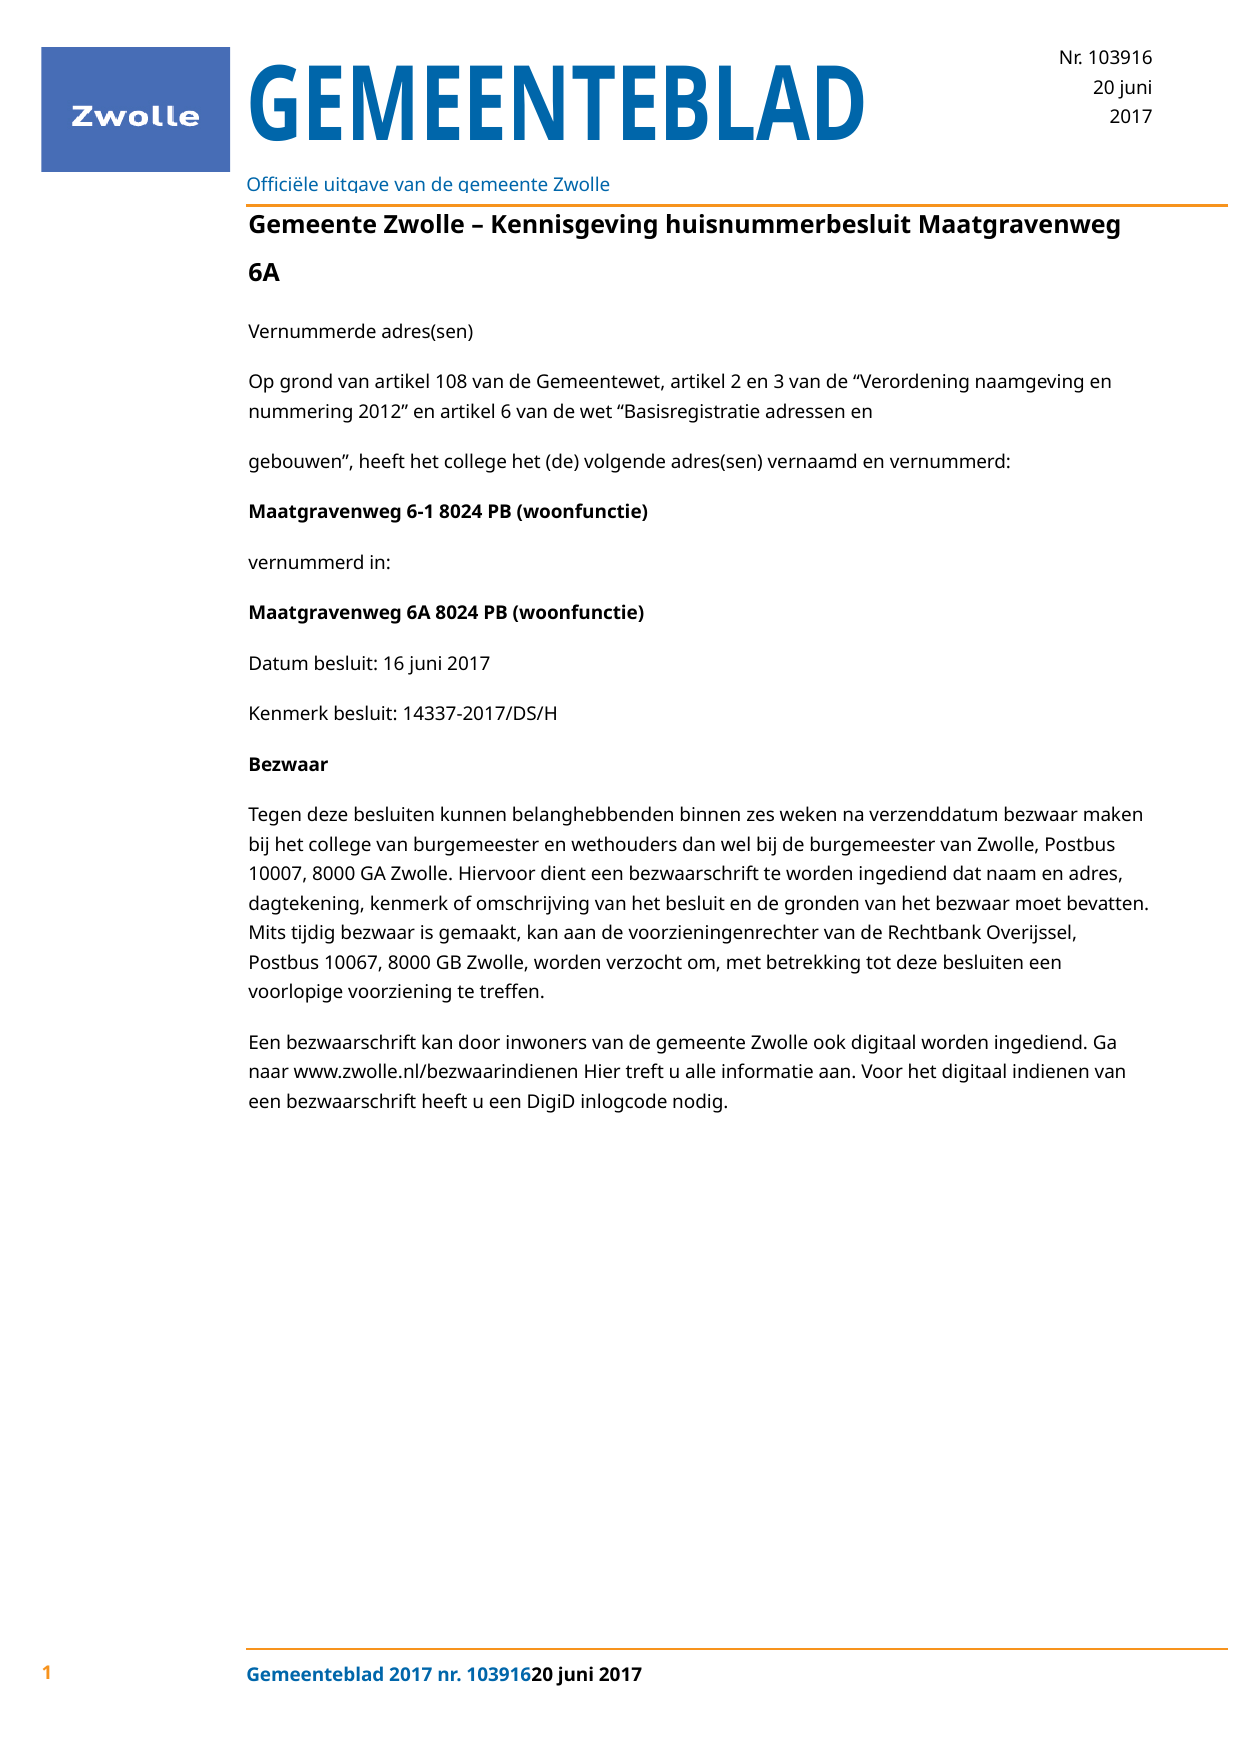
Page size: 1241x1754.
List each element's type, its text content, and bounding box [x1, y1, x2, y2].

text Maatgravenweg 6A 8024 PB (woonfunctie) [248, 599, 1152, 625]
picture [41, 47, 231, 172]
text Kenmerk besluit: 14337-2017/DS/H [248, 700, 1152, 726]
text gebouwen”, heeft het college het (de) volgende adres(sen) vernaamd en vernummerd: [248, 448, 1152, 474]
text Maatgravenweg 6-1 8024 PB (woonfunctie) [248, 499, 1152, 524]
text Vernummerde adres(sen) [248, 318, 1152, 344]
text Datum besluit: 16 juni 2017 [248, 650, 1152, 676]
text Een bezwaarschrift kan door inwoners van de gemeente Zwolle ook digitaal worden ingediend. Ga naar www.zwolle.nl/bezwaarindienen Hier treft u alle informatie aan. Voor het digitaal indienen van een bezwaarschrift heeft u een DigiD inlogcode nodig. [248, 1029, 1152, 1114]
text vernummerd in: [248, 549, 1152, 575]
text Tegen deze besluiten kunnen belanghebbenden binnen zes weken na verzenddatum bezwaar maken bij het college van burgemeester en wethouders dan wel bij de burgemeester van Zwolle, Postbus 10007, 8000 GA Zwolle. Hiervoor dient een bezwaarschrift te worden ingediend dat naam en adres, dagtekening, kenmerk of omschrijving van het besluit en de gronden van het bezwaar moet bevatten. Mits tijdig bezwaar is gemaakt, kan aan de voorzieningenrechter van de Rechtbank Overijssel, Postbus 10067, 8000 GB Zwolle, worden verzocht om, met betrekking tot deze besluiten een voorlopige voorziening te treffen. [248, 801, 1152, 1004]
text Gemeente Zwolle – Kennisgeving huisnummerbesluit Maatgravenweg 6A [248, 207, 1152, 288]
text Op grond van artikel 108 van de Gemeentewet, artikel 2 en 3 van de “Verordening naamgeving en nummering 2012” en artikel 6 van de wet “Basisregistratie adressen en [248, 368, 1152, 424]
text Bezwaar [248, 751, 1152, 777]
